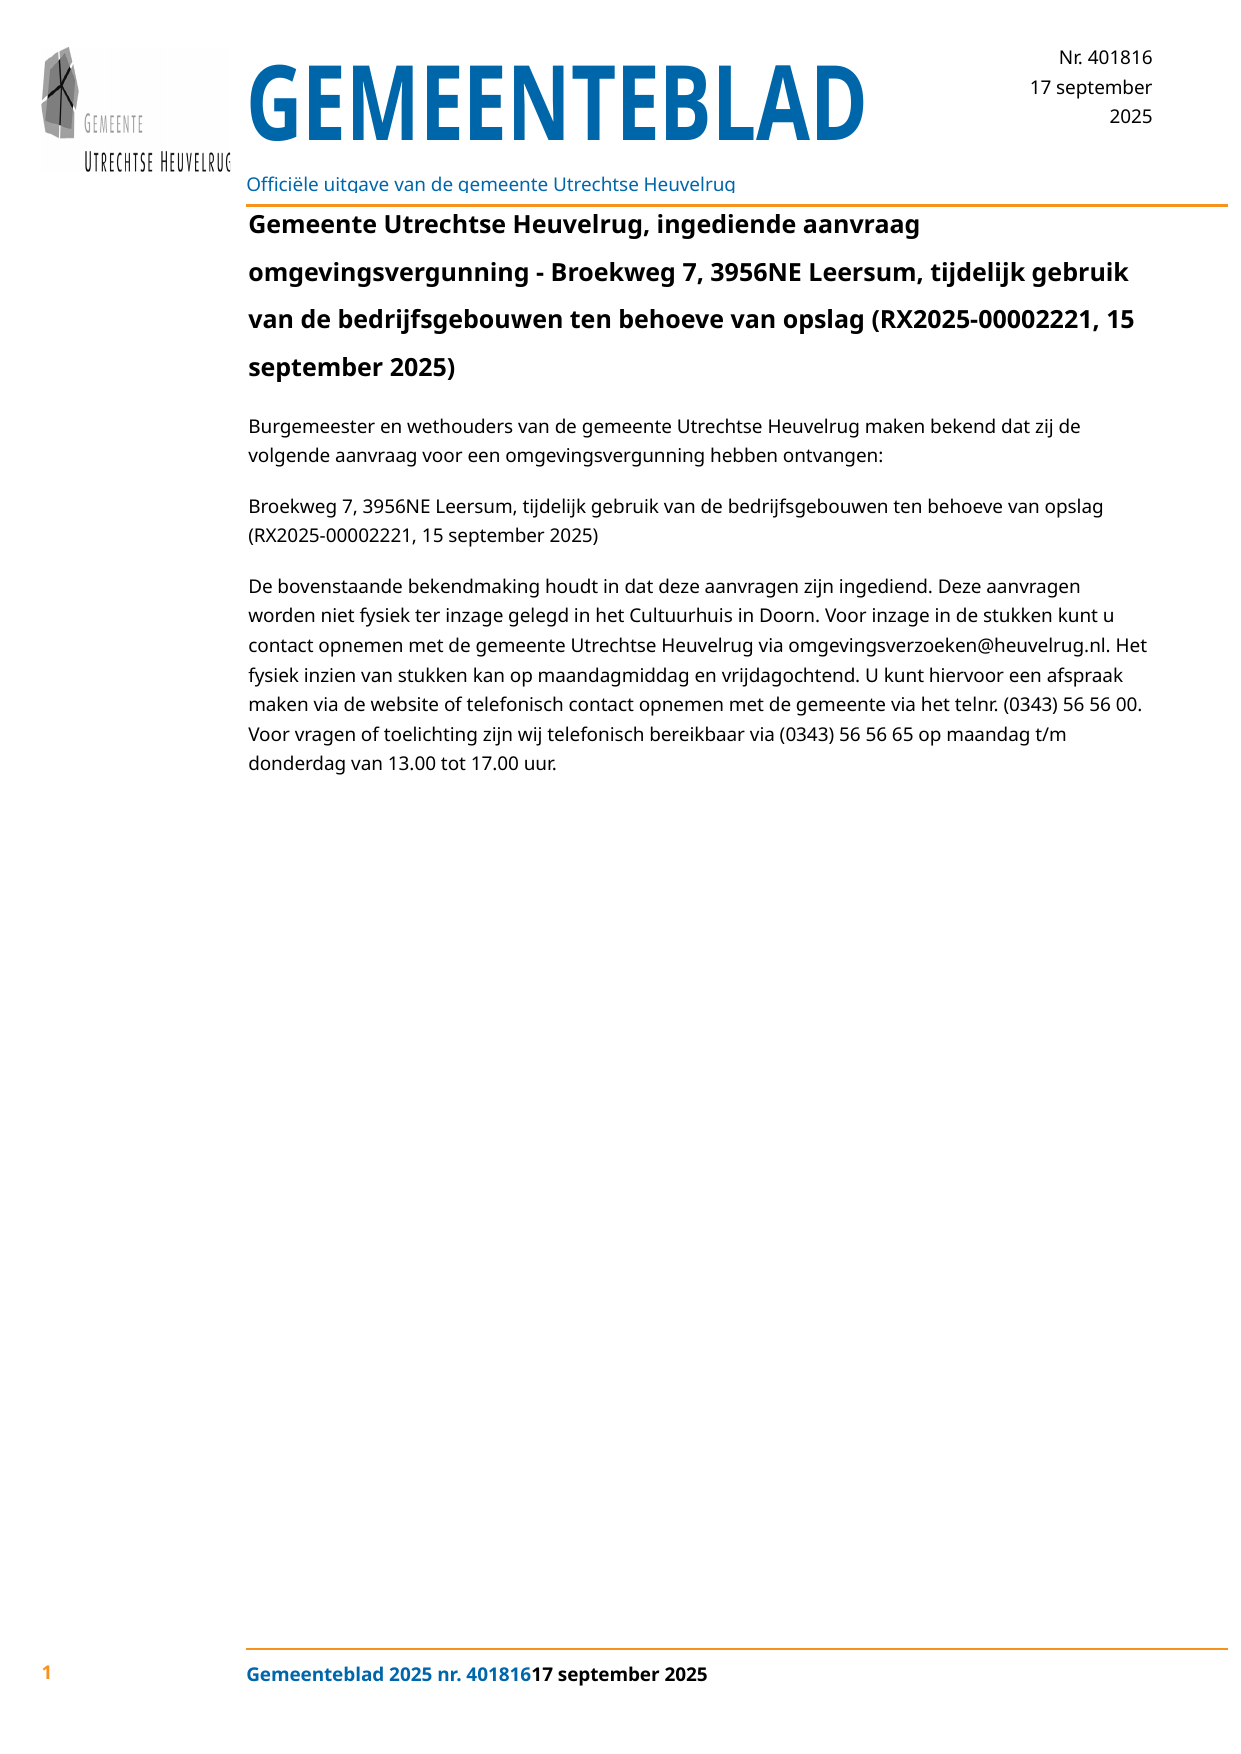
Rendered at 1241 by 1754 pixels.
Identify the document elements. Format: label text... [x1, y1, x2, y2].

text Burgemeester en wethouders van de gemeente Utrechtse Heuvelrug maken bekend dat zij de volgende aanvraag voor een omgevingsvergunning hebben ontvangen: [248, 413, 1152, 468]
text De bovenstaande bekendmaking houdt in dat deze aanvragen zijn ingediend. Deze aanvragen worden niet fysiek ter inzage gelegd in het Cultuurhuis in Doorn. Voor inzage in de stukken kunt u contact opnemen met de gemeente Utrechtse Heuvelrug via omgevingsverzoeken@heuvelrug.nl. Het fysiek inzien van stukken kan op maandagmiddag en vrijdagochtend. U kunt hiervoor een afspraak maken via de website of telefonisch contact opnemen met de gemeente via het telnr. (0343) 56 56 00. Voor vragen of toelichting zijn wij telefonisch bereikbaar via (0343) 56 56 65 op maandag t/m donderdag van 13.00 tot 17.00 uur. [248, 573, 1152, 776]
text Gemeente Utrechtse Heuvelrug, ingediende aanvraag omgevingsvergunning - Broekweg 7, 3956NE Leersum, tijdelijk gebruik van de bedrijfsgebouwen ten behoeve van opslag (RX2025-00002221, 15 september 2025) [248, 207, 1152, 384]
text Broekweg 7, 3956NE Leersum, tijdelijk gebruik van de bedrijfsgebouwen ten behoeve van opslag (RX2025-00002221, 15 september 2025) [248, 493, 1152, 548]
picture [41, 47, 231, 172]
